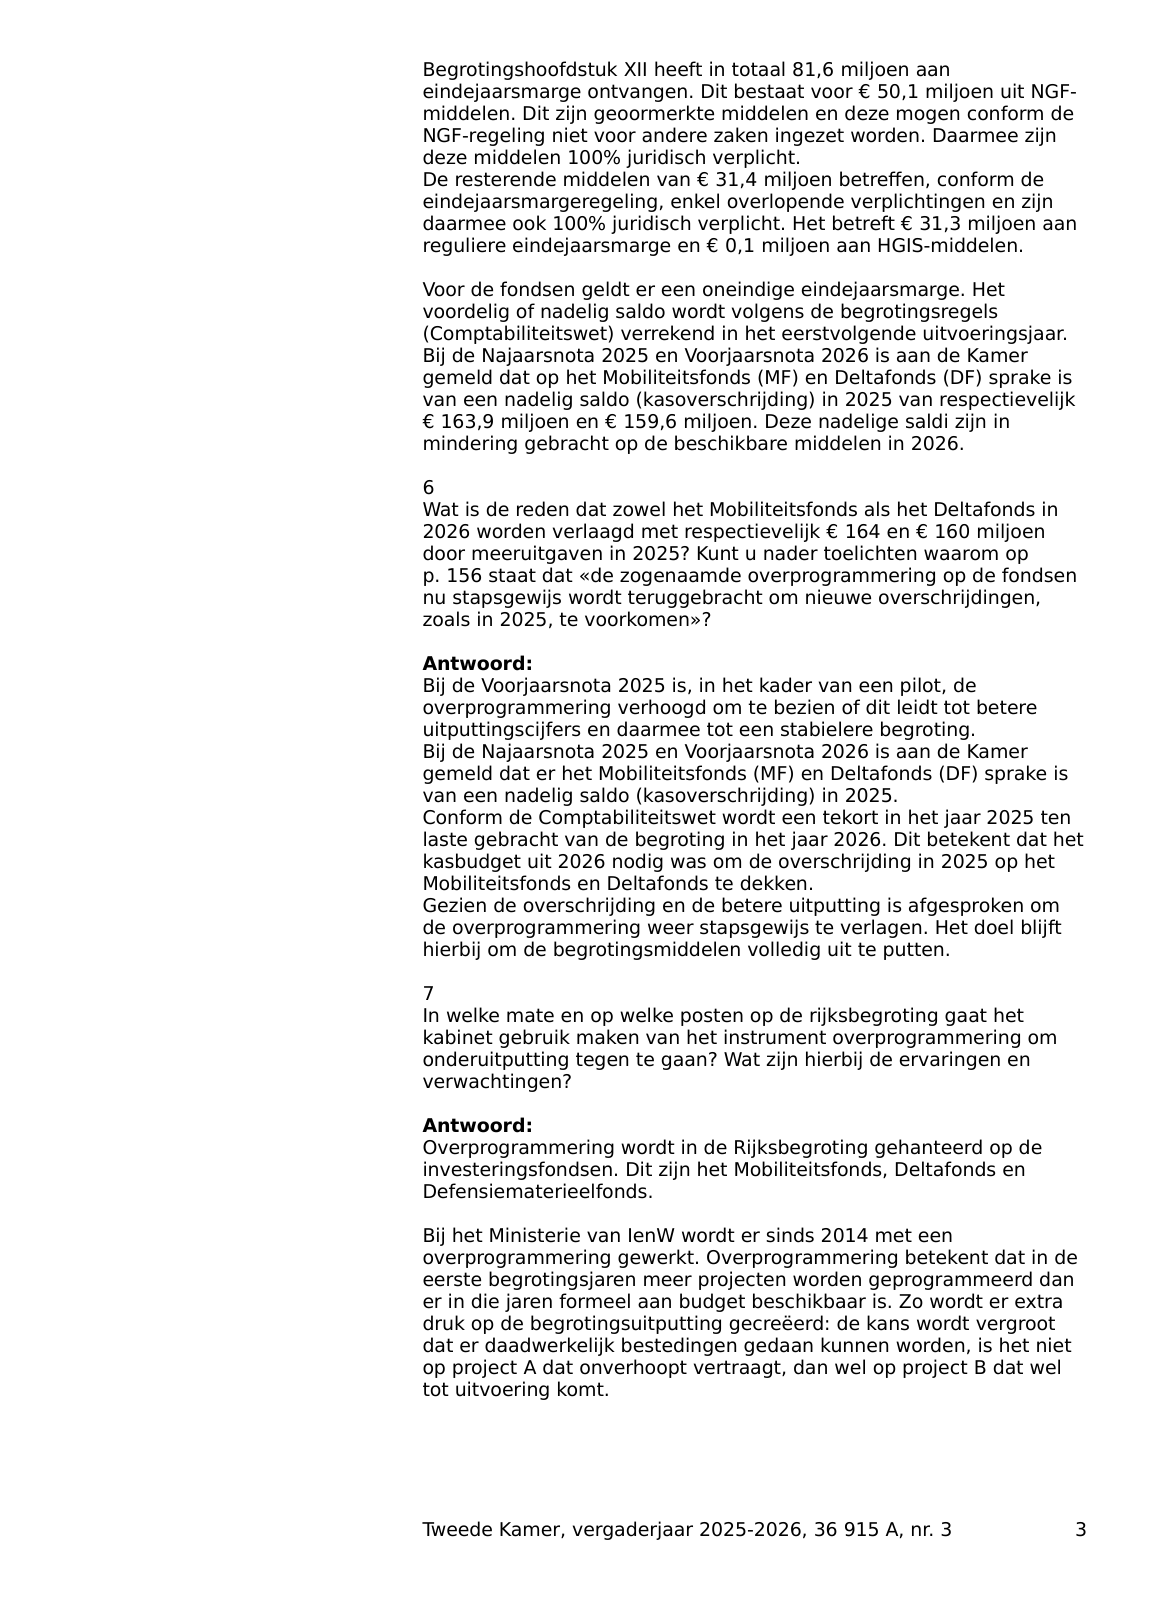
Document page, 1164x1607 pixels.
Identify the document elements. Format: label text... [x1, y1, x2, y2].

text Antwoord: [422, 653, 1087, 675]
text Overprogrammering wordt in de Rijksbegroting gehanteerd op de investeringsfondsen. Dit zijn het Mobiliteitsfonds, Deltafonds en Defensiematerieelfonds. [422, 1137, 1087, 1203]
text Bij de Voorjaarsnota 2025 is, in het kader van een pilot, de overprogrammering verhoogd om te bezien of dit leidt tot betere uitputtingscijfers en daarmee tot een stabielere begroting. [422, 675, 1087, 741]
text 6 [422, 477, 1087, 499]
text Voor de fondsen geldt er een oneindige eindejaarsmarge. Het voordelig of nadelig saldo wordt volgens de begrotingsregels (Comptabiliteitswet) verrekend in het eerstvolgende uitvoeringsjaar. Bij de Najaarsnota 2025 en Voorjaarsnota 2026 is aan de Kamer gemeld dat op het Mobiliteitsfonds (MF) en Deltafonds (DF) sprake is van een nadelig saldo (kasoverschrijding) in 2025 van respectievelijk € 163,9 miljoen en € 159,6 miljoen. Deze nadelige saldi zijn in mindering gebracht op de beschikbare middelen in 2026. [422, 279, 1087, 455]
text De resterende middelen van € 31,4 miljoen betreffen, conform de eindejaarsmargeregeling, enkel overlopende verplichtingen en zijn daarmee ook 100% juridisch verplicht. Het betreft € 31,3 miljoen aan reguliere eindejaarsmarge en € 0,1 miljoen aan HGIS-middelen. [422, 169, 1087, 257]
text Conform de Comptabiliteitswet wordt een tekort in het jaar 2025 ten laste gebracht van de begroting in het jaar 2026. Dit betekent dat het kasbudget uit 2026 nodig was om de overschrijding in 2025 op het Mobiliteitsfonds en Deltafonds te dekken. [422, 807, 1087, 895]
text 7 [422, 983, 1087, 1005]
text Bij de Najaarsnota 2025 en Voorjaarsnota 2026 is aan de Kamer gemeld dat er het Mobiliteitsfonds (MF) en Deltafonds (DF) sprake is van een nadelig saldo (kasoverschrijding) in 2025. [422, 741, 1087, 807]
text In welke mate en op welke posten op de rijksbegroting gaat het kabinet gebruik maken van het instrument overprogrammering om onderuitputting tegen te gaan? Wat zijn hierbij de ervaringen en verwachtingen? [422, 1005, 1087, 1093]
text Bij het Ministerie van IenW wordt er sinds 2014 met een overprogrammering gewerkt. Overprogrammering betekent dat in de eerste begrotingsjaren meer projecten worden geprogrammeerd dan er in die jaren formeel aan budget beschikbaar is. Zo wordt er extra druk op de begrotingsuitputting gecreëerd: de kans wordt vergroot dat er daadwerkelijk bestedingen gedaan kunnen worden, is het niet op project A dat onverhoopt vertraagt, dan wel op project B dat wel tot uitvoering komt. [422, 1225, 1087, 1401]
text Antwoord: [422, 1115, 1087, 1137]
text Begrotingshoofdstuk XII heeft in totaal 81,6 miljoen aan eindejaarsmarge ontvangen. Dit bestaat voor € 50,1 miljoen uit NGF-middelen. Dit zijn geoormerkte middelen en deze mogen conform de NGF-regeling niet voor andere zaken ingezet worden. Daarmee zijn deze middelen 100% juridisch verplicht. [422, 59, 1087, 169]
text Wat is de reden dat zowel het Mobiliteitsfonds als het Deltafonds in 2026 worden verlaagd met respectievelijk € 164 en € 160 miljoen door meeruitgaven in 2025? Kunt u nader toelichten waarom op p. 156 staat dat «de zogenaamde overprogrammering op de fondsen nu stapsgewijs wordt teruggebracht om nieuwe overschrijdingen, zoals in 2025, te voorkomen»? [422, 499, 1087, 631]
text Gezien de overschrijding en de betere uitputting is afgesproken om de overprogrammering weer stapsgewijs te verlagen. Het doel blijft hierbij om de begrotingsmiddelen volledig uit te putten. [422, 895, 1087, 961]
